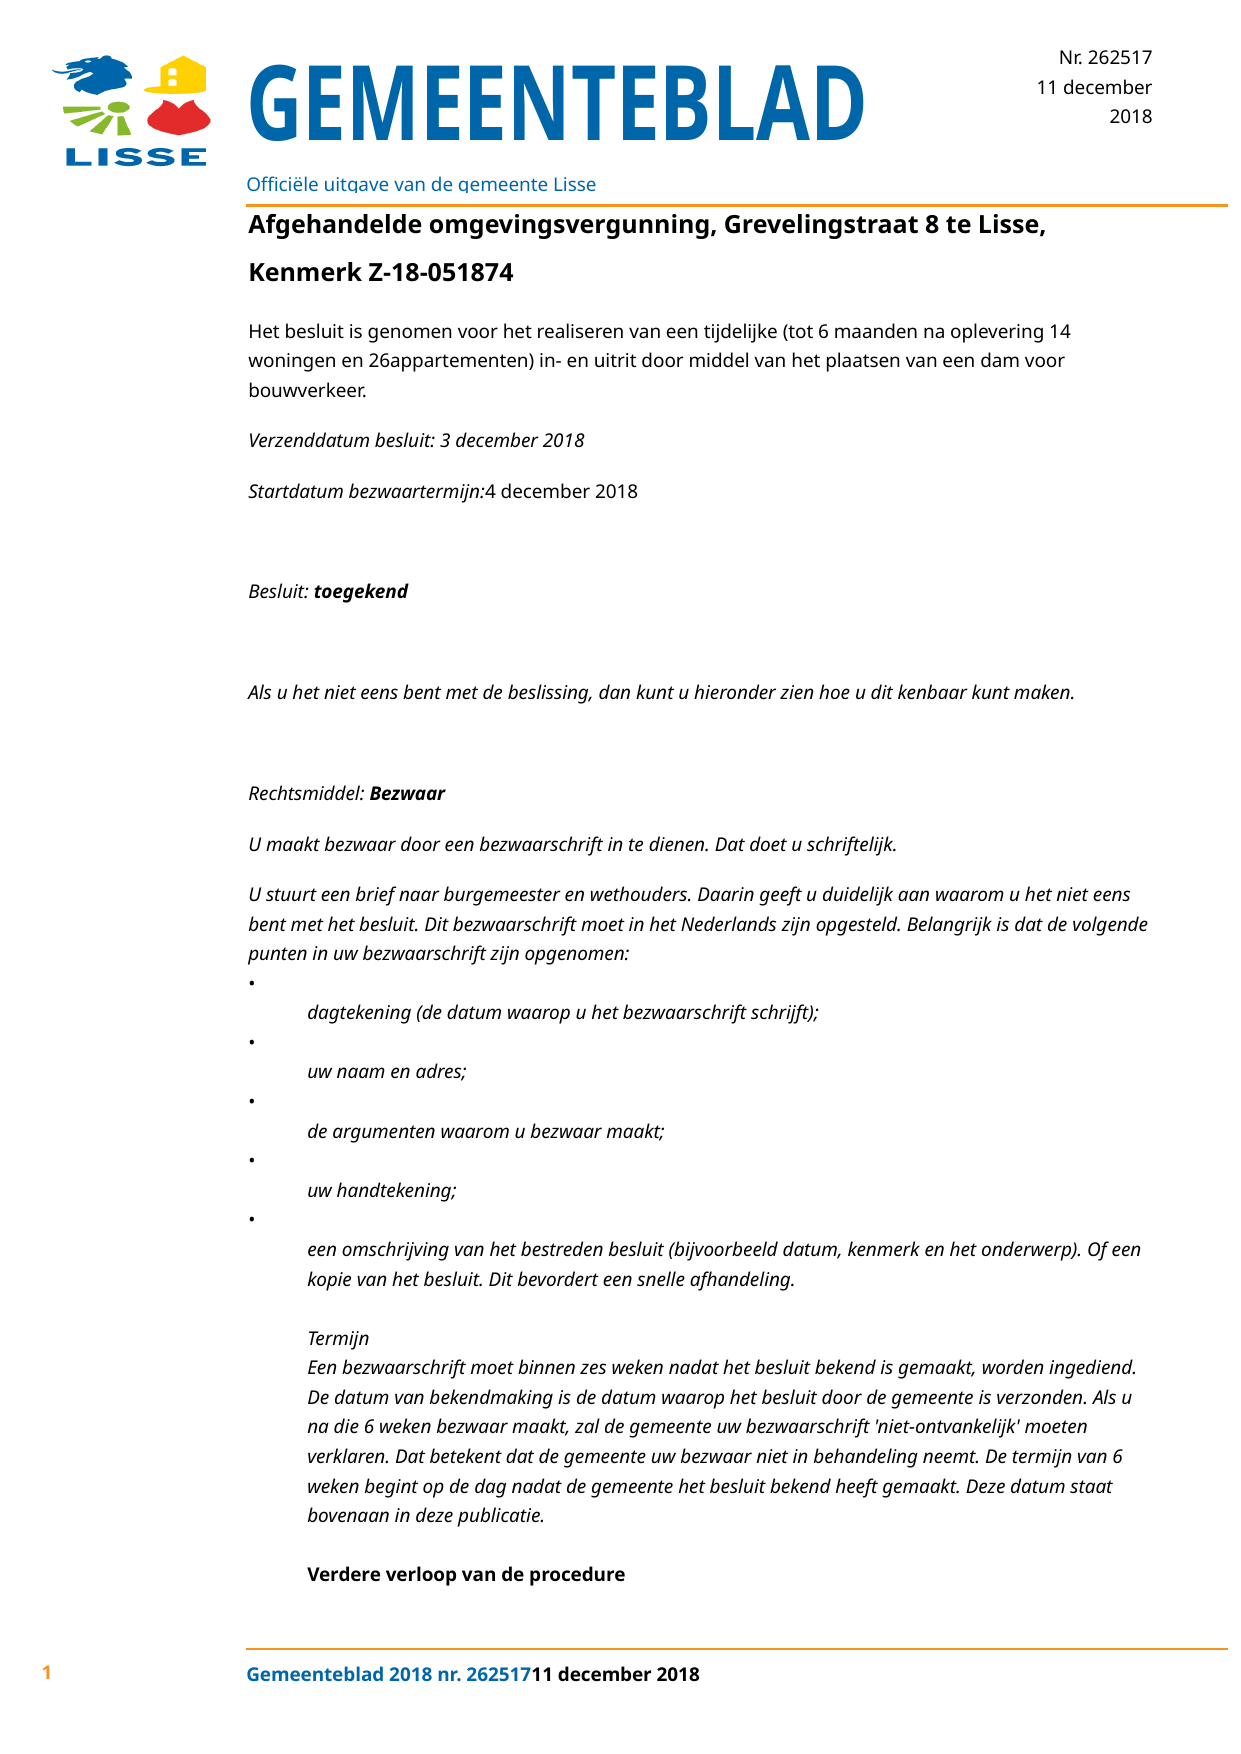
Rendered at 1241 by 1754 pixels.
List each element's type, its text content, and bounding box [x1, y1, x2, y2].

list dagtekening (de datum waarop u het bezwaarschrift schrijft); [248, 999, 1152, 1025]
text Afgehandelde omgevingsvergunning, Grevelingstraat 8 te Lisse, Kenmerk Z-18-051874 [248, 207, 1152, 288]
text Als u het niet eens bent met de beslissing, dan kunt u hieronder zien hoe u dit kenbaar kunt maken. [248, 679, 1152, 705]
list uw handtekening; [248, 1177, 1152, 1203]
list Termijn [248, 1325, 1152, 1351]
text Rechtsmiddel: Bezwaar [248, 780, 1152, 806]
picture [41, 47, 231, 172]
list Een bezwaarschrift moet binnen zes weken nadat het besluit bekend is gemaakt, worden ingediend. De datum van bekendmaking is de datum waarop het besluit door de gemeente is verzonden. Als u na die 6 weken bezwaar maakt, zal de gemeente uw bezwaarschrift 'niet-ontvankelijk' moeten verklaren. Dat betekent dat de gemeente uw bezwaar niet in behandeling neemt. De termijn van 6 weken begint op de dag nadat de gemeente het besluit bekend heeft gemaakt. Deze datum staat bovenaan in deze publicatie. [248, 1354, 1152, 1528]
text U maakt bezwaar door een bezwaarschrift in te dienen. Dat doet u schriftelijk. [248, 831, 1152, 857]
list uw naam en adres; [248, 1059, 1152, 1084]
text Verzenddatum besluit: 3 december 2018 [248, 427, 1152, 453]
text U stuurt een brief naar burgemeester en wethouders. Daarin geeft u duidelijk aan waarom u het niet eens bent met het besluit. Dit bezwaarschrift moet in het Nederlands zijn opgesteld. Belangrijk is dat de volgende punten in uw bezwaarschrift zijn opgenomen: [248, 881, 1152, 966]
list een omschrijving van het bestreden besluit (bijvoorbeeld datum, kenmerk en het onderwerp). Of een kopie van het besluit. Dit bevordert een snelle afhandeling. [248, 1236, 1152, 1292]
text Besluit: toegekend [248, 579, 1152, 604]
text Startdatum bezwaartermijn:4 december 2018 [248, 478, 1152, 504]
list Verdere verloop van de procedure [248, 1562, 1152, 1587]
text Het besluit is genomen voor het realiseren van een tijdelijke (tot 6 maanden na oplevering 14 woningen en 26appartementen) in- en uitrit door middel van het plaatsen van een dam voor bouwverkeer. [248, 318, 1152, 403]
list de argumenten waarom u bezwaar maakt; [248, 1118, 1152, 1144]
